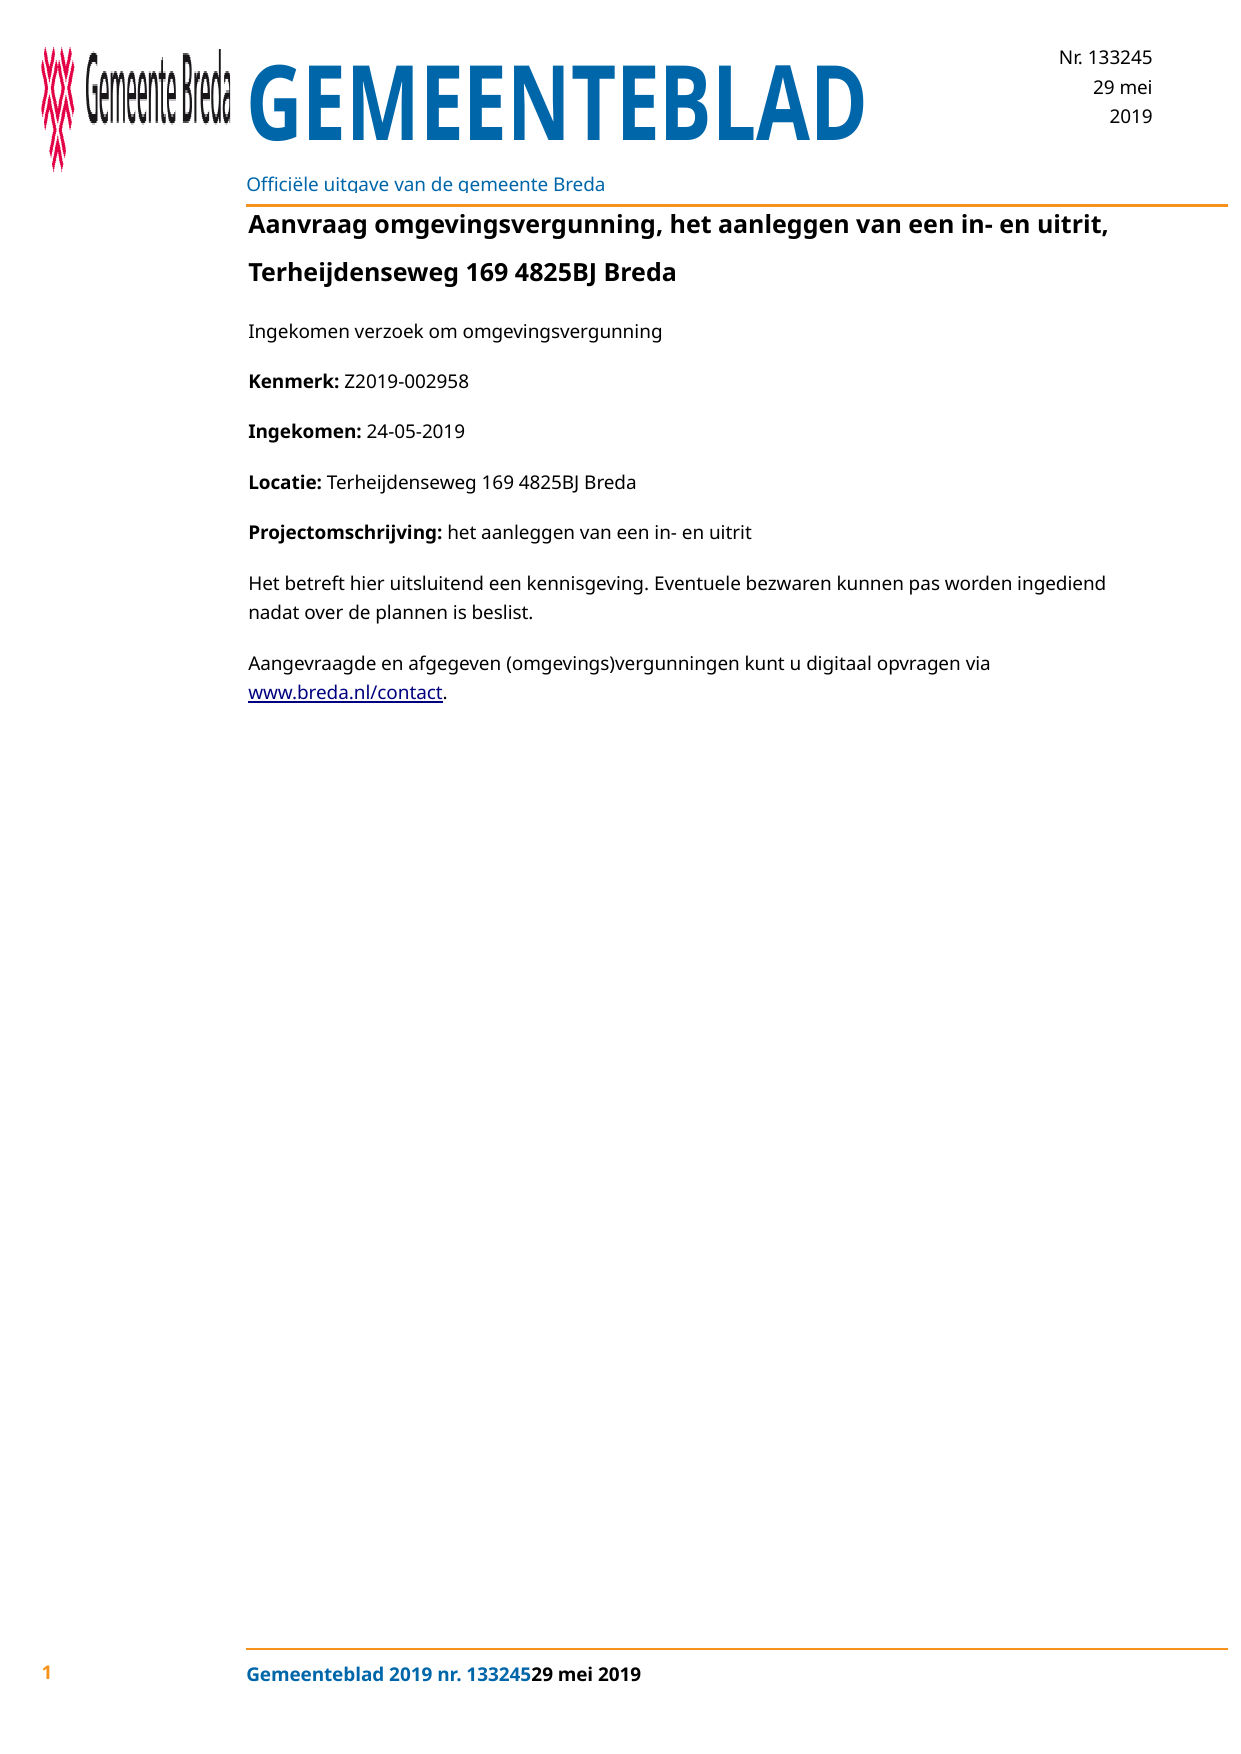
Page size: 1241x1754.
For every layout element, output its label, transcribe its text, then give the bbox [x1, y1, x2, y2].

text Ingekomen: 24-05-2019 [248, 419, 1152, 444]
text Aangevraagde en afgegeven (omgevings)vergunningen kunt u digitaal opvragen via www.breda.nl/contact. [248, 650, 1152, 705]
text Projectomschrijving: het aanleggen van een in- en uitrit [248, 519, 1152, 545]
text Kenmerk: Z2019-002958 [248, 368, 1152, 394]
picture [41, 47, 231, 172]
text Ingekomen verzoek om omgevingsvergunning [248, 318, 1152, 344]
text Aanvraag omgevingsvergunning, het aanleggen van een in- en uitrit, Terheijdenseweg 169 4825BJ Breda [248, 207, 1152, 288]
text Het betreft hier uitsluitend een kennisgeving. Eventuele bezwaren kunnen pas worden ingediend nadat over de plannen is beslist. [248, 570, 1152, 625]
text Locatie: Terheijdenseweg 169 4825BJ Breda [248, 469, 1152, 495]
